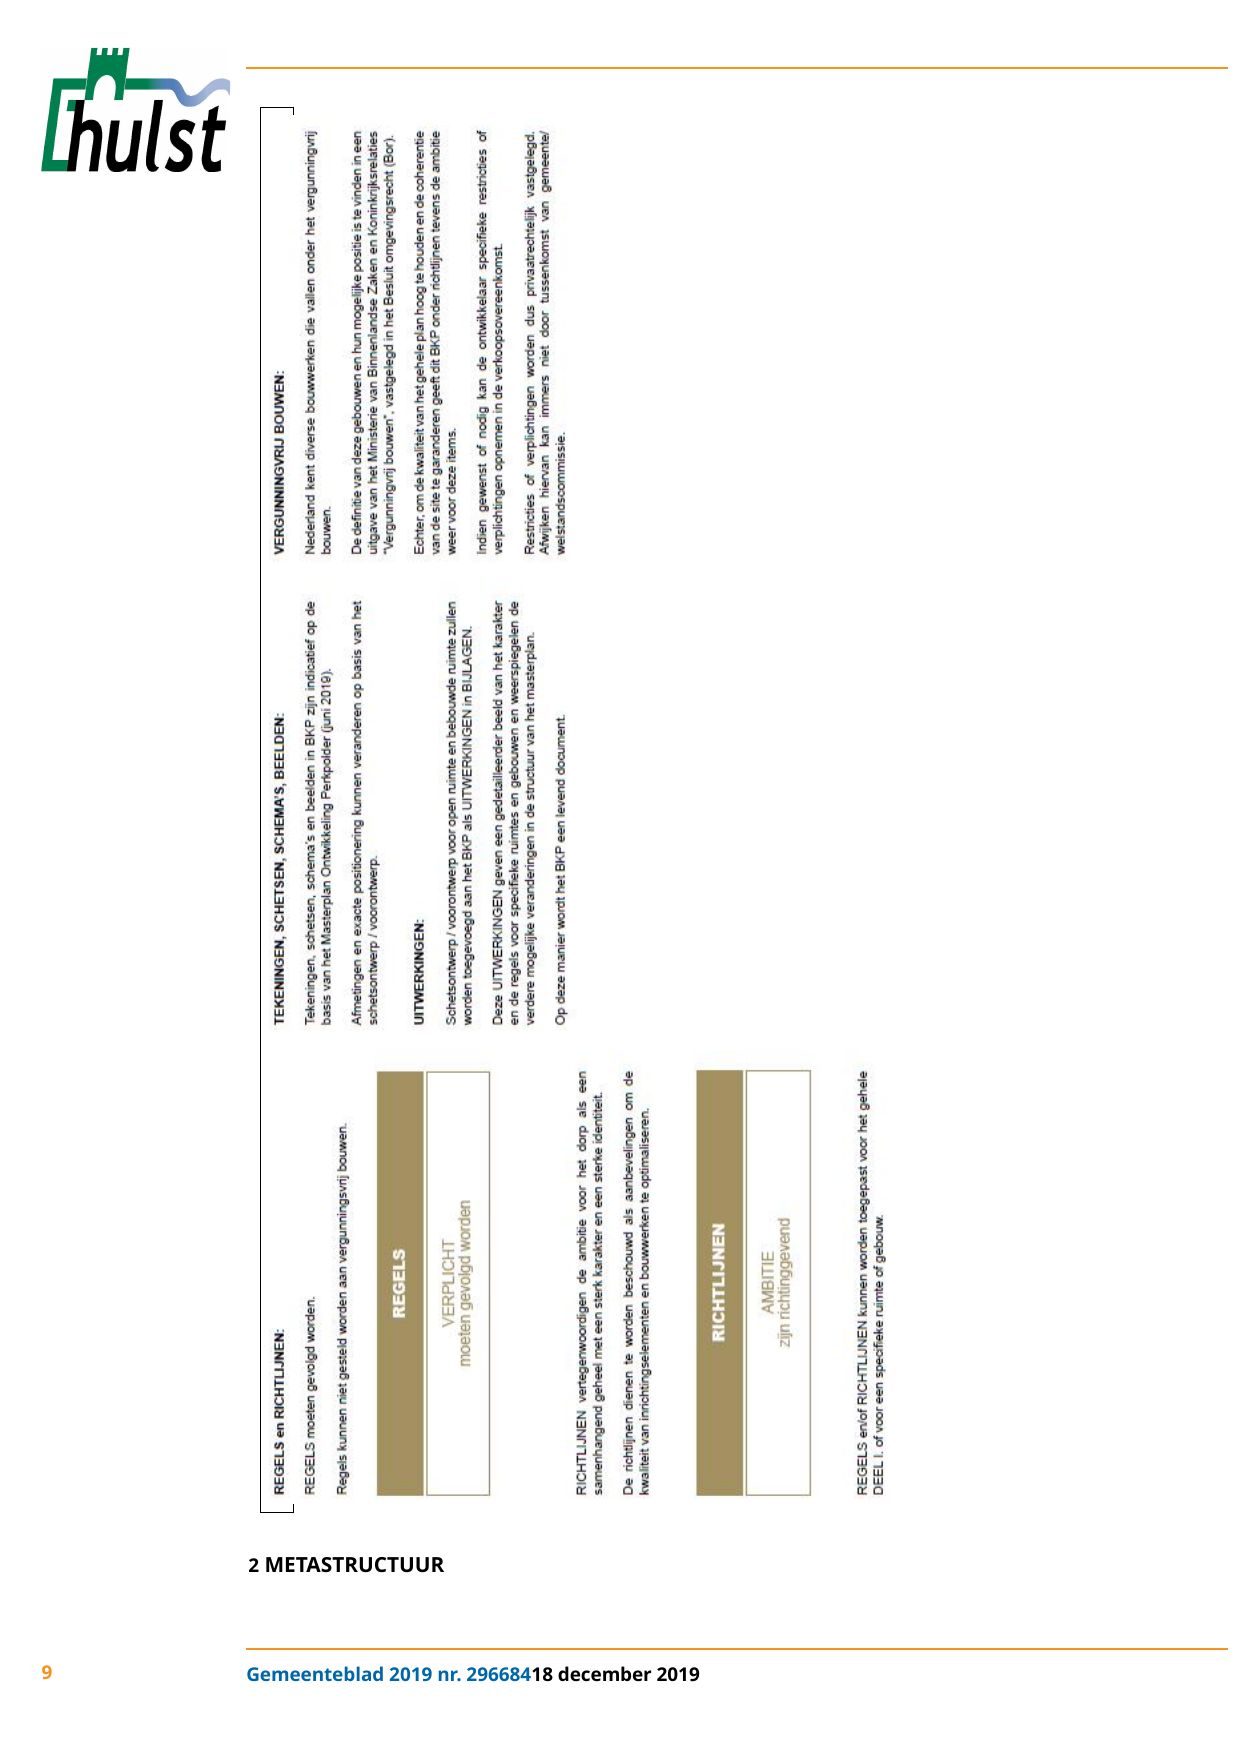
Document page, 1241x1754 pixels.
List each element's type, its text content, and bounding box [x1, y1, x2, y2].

picture [41, 47, 231, 172]
text 2 METASTRUCTUUR [248, 1550, 1152, 1578]
picture [268, 115, 899, 1504]
